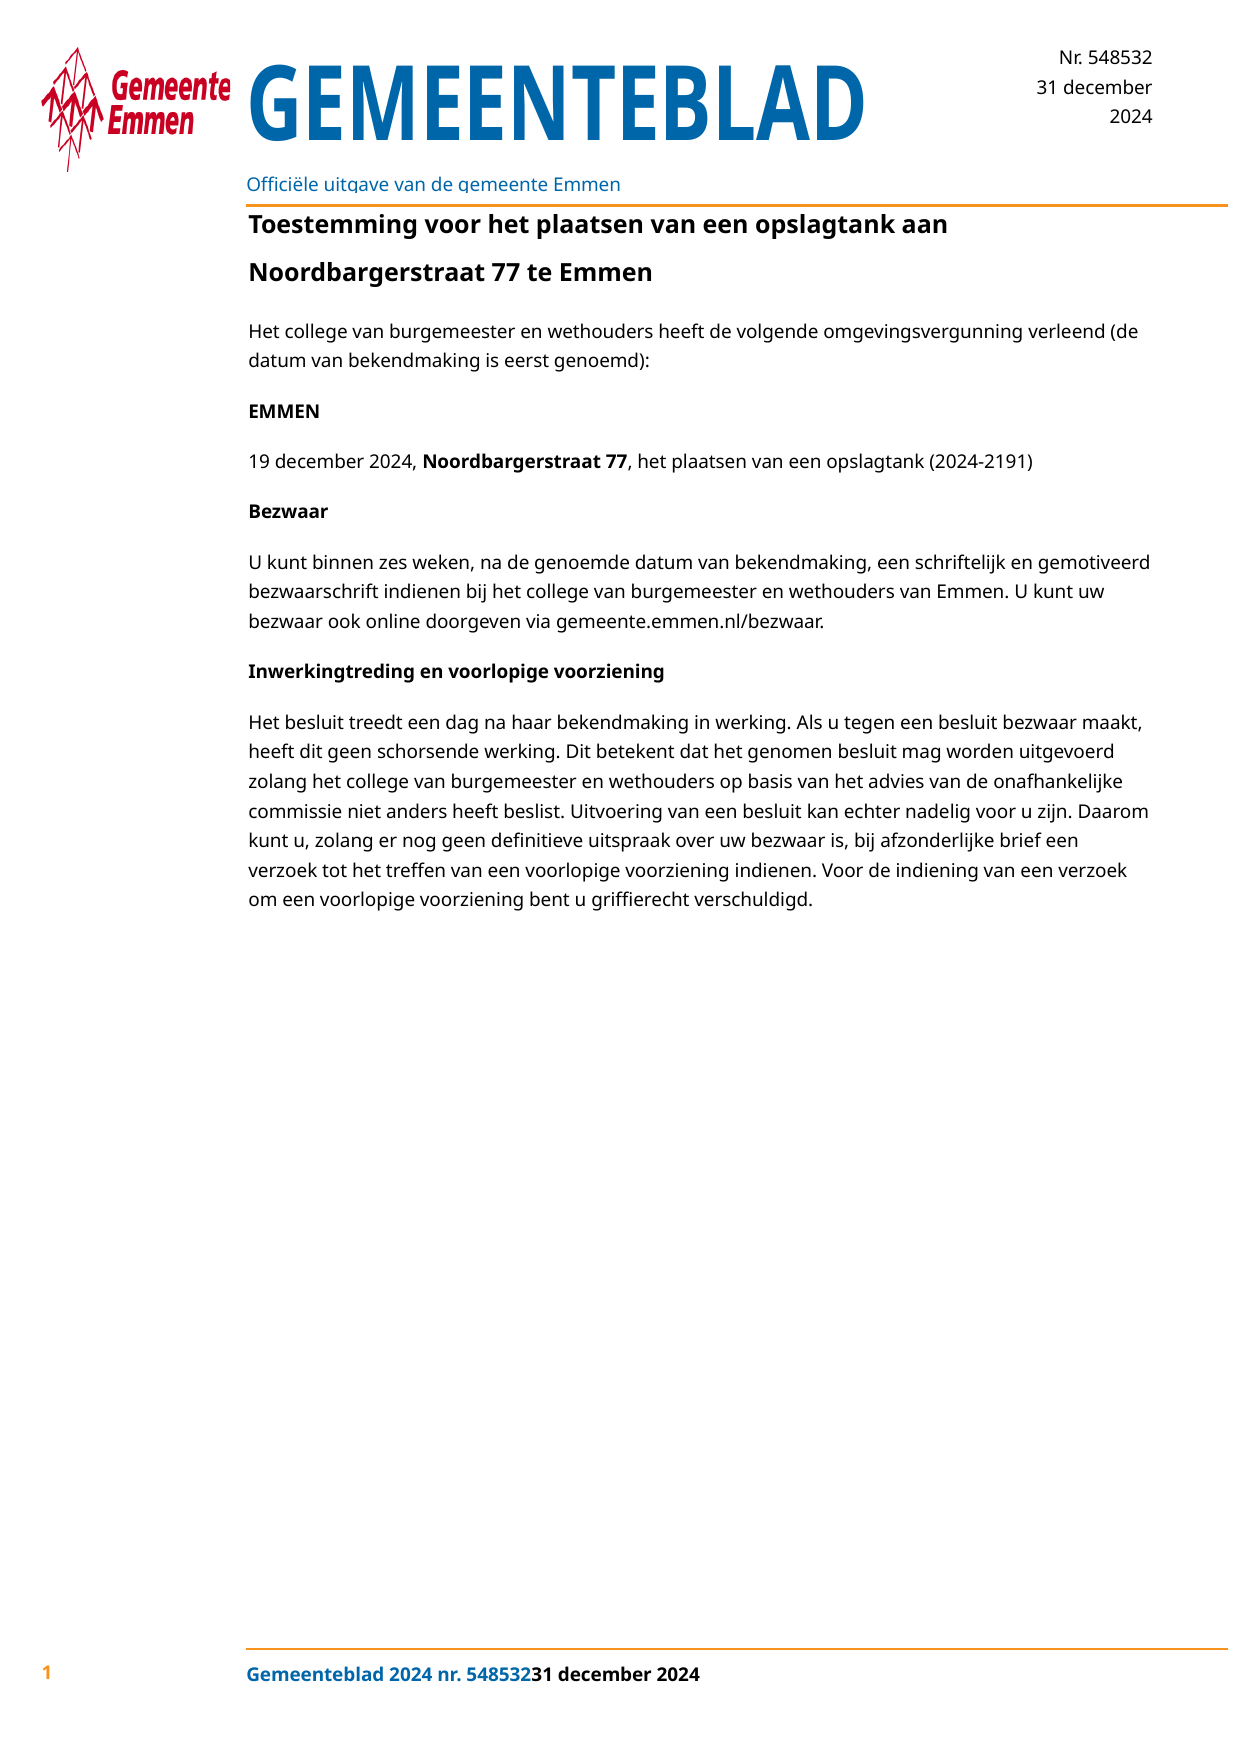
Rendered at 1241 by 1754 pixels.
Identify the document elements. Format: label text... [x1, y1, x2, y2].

text Het besluit treedt een dag na haar bekendmaking in werking. Als u tegen een besluit bezwaar maakt, heeft dit geen schorsende werking. Dit betekent dat het genomen besluit mag worden uitgevoerd zolang het college van burgemeester en wethouders op basis van het advies van de onafhankelijke commissie niet anders heeft beslist. Uitvoering van een besluit kan echter nadelig voor u zijn. Daarom kunt u, zolang er nog geen definitieve uitspraak over uw bezwaar is, bij afzonderlijke brief een verzoek tot het treffen van een voorlopige voorziening indienen. Voor de indiening van een verzoek om een voorlopige voorziening bent u griffierecht verschuldigd. [248, 709, 1152, 912]
text Bezwaar [248, 499, 1152, 524]
picture [41, 47, 231, 172]
text Inwerkingtreding en voorlopige voorziening [248, 659, 1152, 684]
text Het college van burgemeester en wethouders heeft de volgende omgevingsvergunning verleend (de datum van bekendmaking is eerst genoemd): [248, 318, 1152, 373]
text U kunt binnen zes weken, na de genoemde datum van bekendmaking, een schriftelijk en gemotiveerd bezwaarschrift indienen bij het college van burgemeester en wethouders van Emmen. U kunt uw bezwaar ook online doorgeven via gemeente.emmen.nl/bezwaar. [248, 549, 1152, 634]
text EMMEN [248, 398, 1152, 424]
text 19 december 2024, Noordbargerstraat 77, het plaatsen van een opslagtank (2024-2191) [248, 448, 1152, 474]
text Toestemming voor het plaatsen van een opslagtank aan Noordbargerstraat 77 te Emmen [248, 207, 1152, 288]
